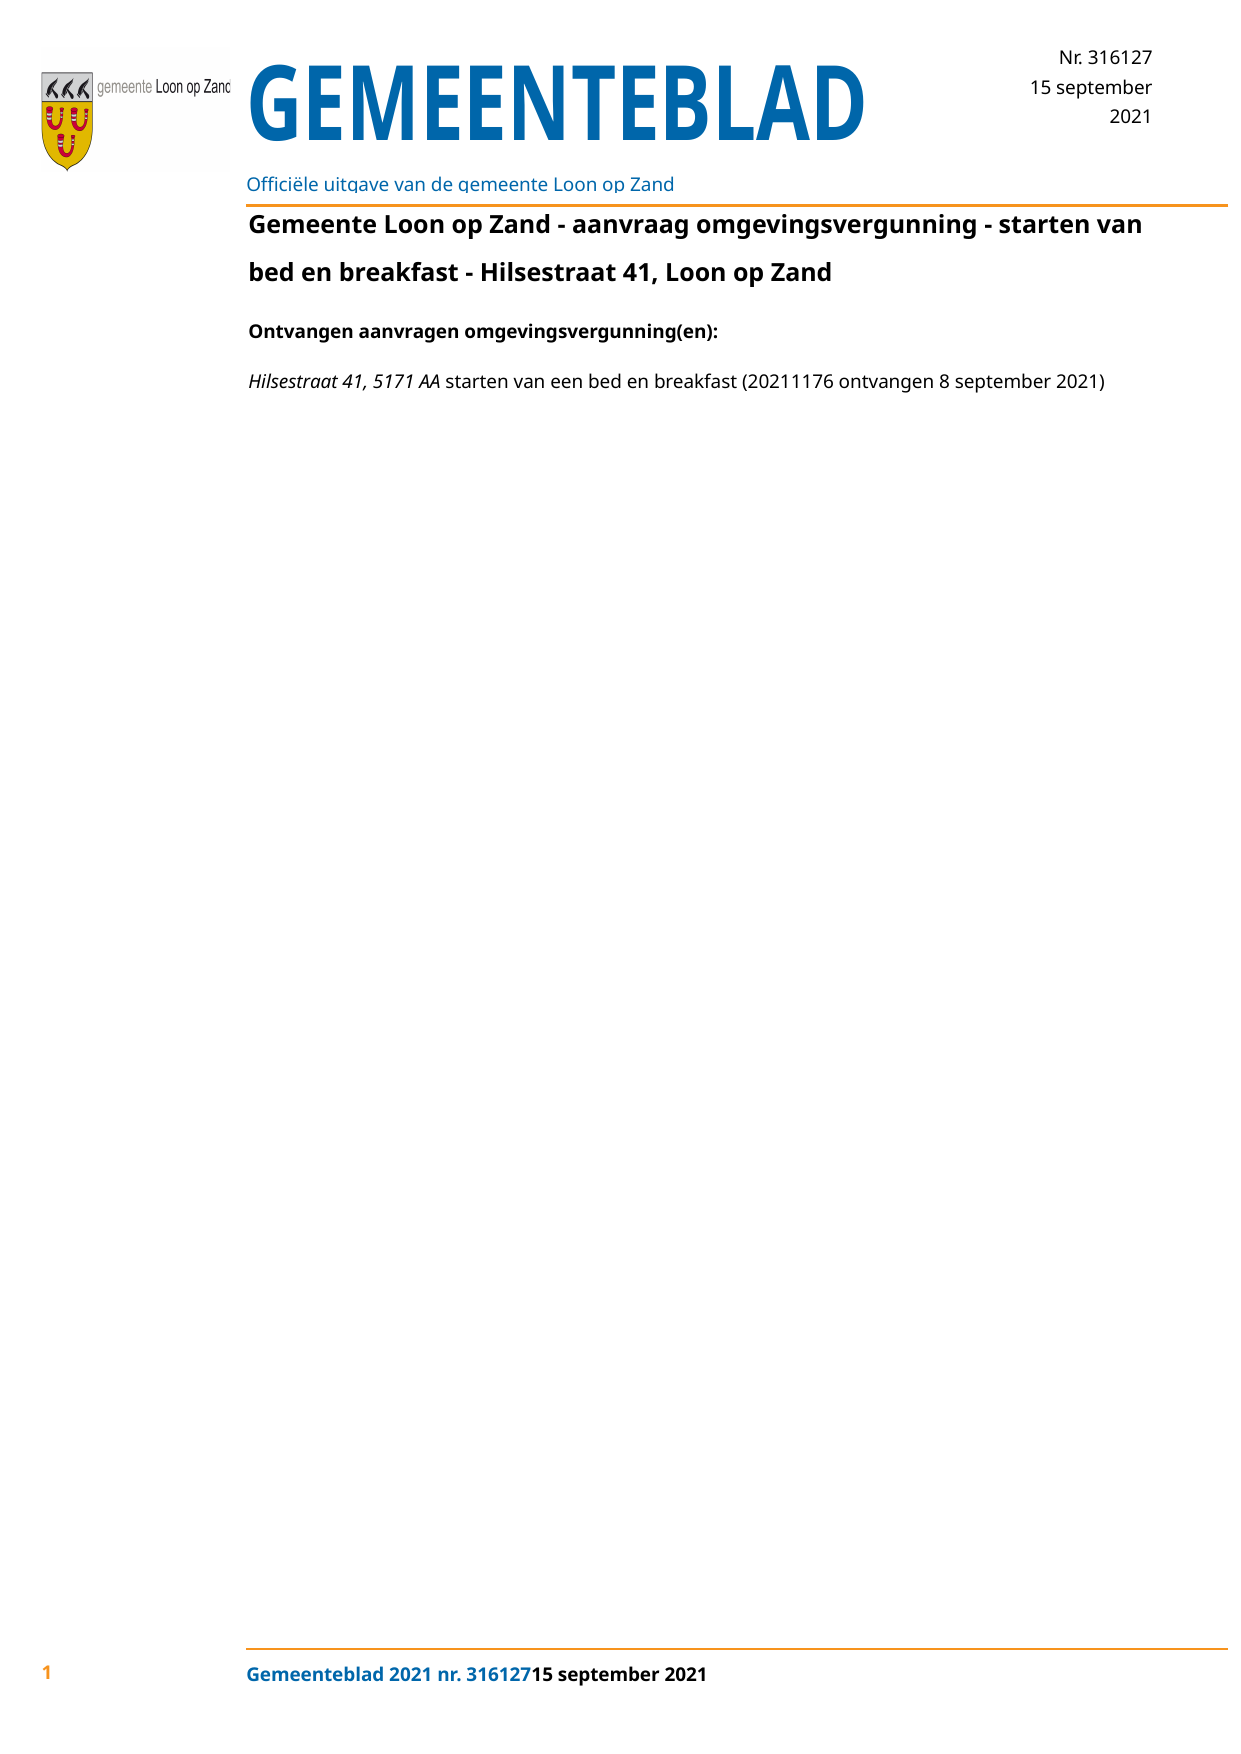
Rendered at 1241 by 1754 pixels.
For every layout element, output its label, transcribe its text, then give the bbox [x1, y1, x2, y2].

text Hilsestraat 41, 5171 AA starten van een bed en breakfast (20211176 ontvangen 8 september 2021) [248, 368, 1152, 394]
text Gemeente Loon op Zand - aanvraag omgevingsvergunning - starten van bed en breakfast - Hilsestraat 41, Loon op Zand [248, 207, 1152, 288]
picture [41, 47, 231, 172]
text Ontvangen aanvragen omgevingsvergunning(en): [248, 318, 1152, 344]
